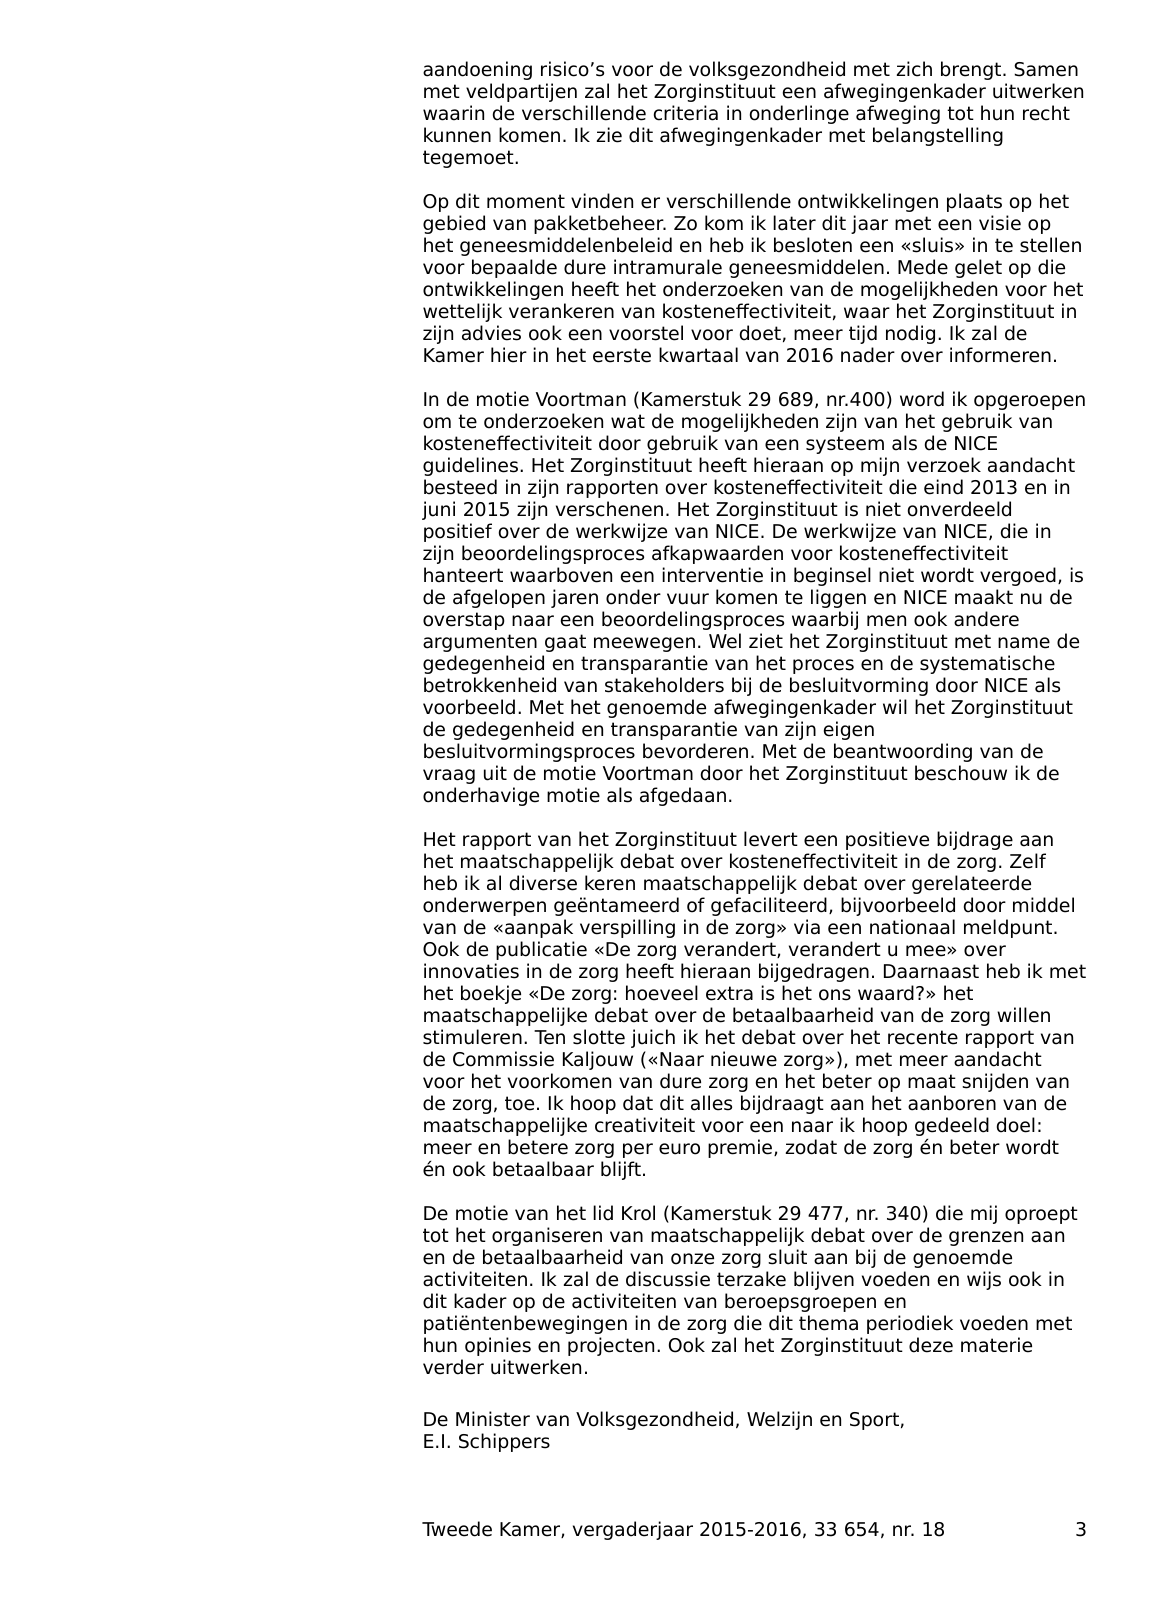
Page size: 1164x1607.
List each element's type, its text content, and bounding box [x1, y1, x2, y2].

text Het rapport van het Zorginstituut levert een positieve bijdrage aan het maatschappelijk debat over kosteneffectiviteit in de zorg. Zelf heb ik al diverse keren maatschappelijk debat over gerelateerde onderwerpen geëntameerd of gefaciliteerd, bijvoorbeeld door middel van de «aanpak verspilling in de zorg» via een nationaal meldpunt. Ook de publicatie «De zorg verandert, verandert u mee» over innovaties in de zorg heeft hieraan bijgedragen. Daarnaast heb ik met het boekje «De zorg: hoeveel extra is het ons waard?» het maatschappelijke debat over de betaalbaarheid van de zorg willen stimuleren. Ten slotte juich ik het debat over het recente rapport van de Commissie Kaljouw («Naar nieuwe zorg»), met meer aandacht voor het voorkomen van dure zorg en het beter op maat snijden van de zorg, toe. Ik hoop dat dit alles bijdraagt aan het aanboren van de maatschappelijke creativiteit voor een naar ik hoop gedeeld doel: meer en betere zorg per euro premie, zodat de zorg én beter wordt én ook betaalbaar blijft. [422, 829, 1087, 1181]
text Op dit moment vinden er verschillende ontwikkelingen plaats op het gebied van pakketbeheer. Zo kom ik later dit jaar met een visie op het geneesmiddelenbeleid en heb ik besloten een «sluis» in te stellen voor bepaalde dure intramurale geneesmiddelen. Mede gelet op die ontwikkelingen heeft het onderzoeken van de mogelijkheden voor het wettelijk verankeren van kosteneffectiviteit, waar het Zorginstituut in zijn advies ook een voorstel voor doet, meer tijd nodig. Ik zal de Kamer hier in het eerste kwartaal van 2016 nader over informeren. [422, 191, 1087, 367]
text aandoening risico’s voor de volksgezondheid met zich brengt. Samen met veldpartijen zal het Zorginstituut een afwegingenkader uitwerken waarin de verschillende criteria in onderlinge afweging tot hun recht kunnen komen. Ik zie dit afwegingenkader met belangstelling tegemoet. [422, 59, 1087, 169]
text In de motie Voortman (Kamerstuk 29 689, nr.400) word ik opgeroepen om te onderzoeken wat de mogelijkheden zijn van het gebruik van kosteneffectiviteit door gebruik van een systeem als de NICE guidelines. Het Zorginstituut heeft hieraan op mijn verzoek aandacht besteed in zijn rapporten over kosteneffectiviteit die eind 2013 en in juni 2015 zijn verschenen. Het Zorginstituut is niet onverdeeld positief over de werkwijze van NICE. De werkwijze van NICE, die in zijn beoordelingsproces afkapwaarden voor kosteneffectiviteit hanteert waarboven een interventie in beginsel niet wordt vergoed, is de afgelopen jaren onder vuur komen te liggen en NICE maakt nu de overstap naar een beoordelingsproces waarbij men ook andere argumenten gaat meewegen. Wel ziet het Zorginstituut met name de gedegenheid en transparantie van het proces en de systematische betrokkenheid van stakeholders bij de besluitvorming door NICE als voorbeeld. Met het genoemde afwegingenkader wil het Zorginstituut de gedegenheid en transparantie van zijn eigen besluitvormingsproces bevorderen. Met de beantwoording van de vraag uit de motie Voortman door het Zorginstituut beschouw ik de onderhavige motie als afgedaan. [422, 389, 1087, 807]
text De Minister van Volksgezondheid, Welzijn en Sport, E.I. Schippers [422, 1409, 1087, 1453]
text De motie van het lid Krol (Kamerstuk 29 477, nr. 340) die mij oproept tot het organiseren van maatschappelijk debat over de grenzen aan en de betaalbaarheid van onze zorg sluit aan bij de genoemde activiteiten. Ik zal de discussie terzake blijven voeden en wijs ook in dit kader op de activiteiten van beroepsgroepen en patiëntenbewegingen in de zorg die dit thema periodiek voeden met hun opinies en projecten. Ook zal het Zorginstituut deze materie verder uitwerken. [422, 1203, 1087, 1379]
